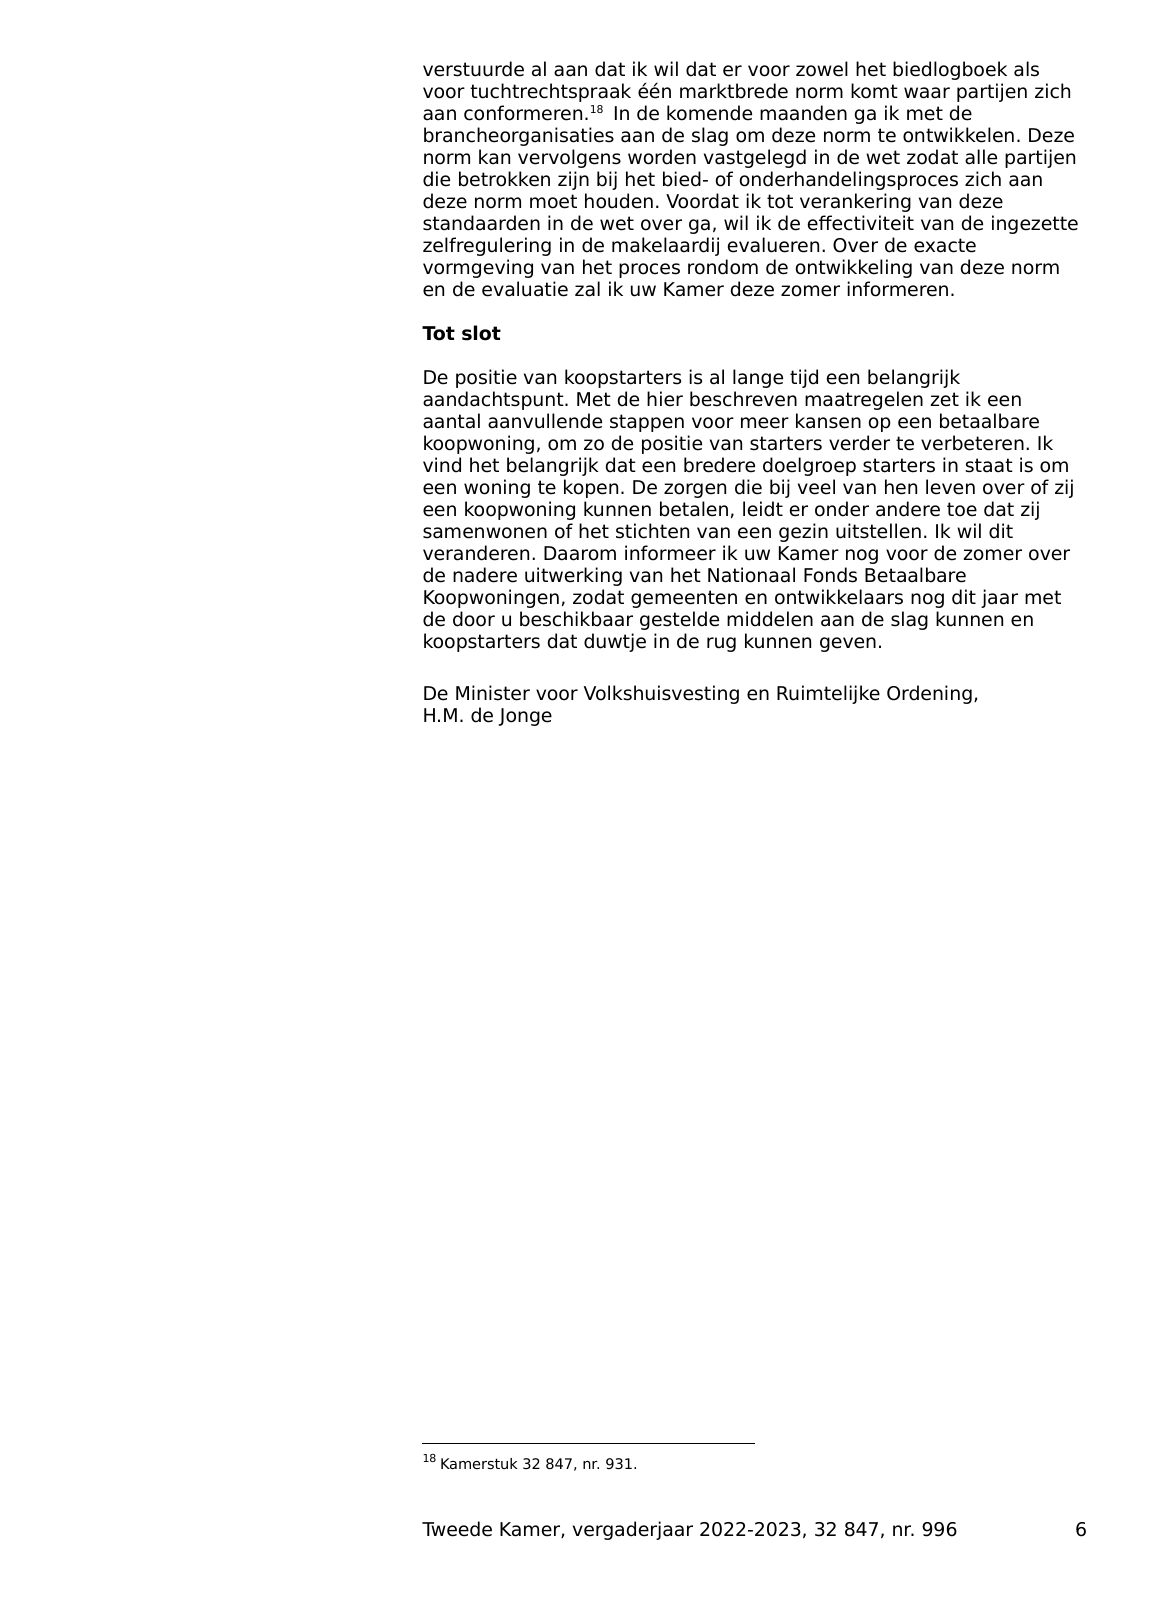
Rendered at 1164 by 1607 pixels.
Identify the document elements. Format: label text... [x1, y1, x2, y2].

subtitle Tot slot [422, 323, 1087, 345]
text De positie van koopstarters is al lange tijd een belangrijk aandachtspunt. Met de hier beschreven maatregelen zet ik een aantal aanvullende stappen voor meer kansen op een betaalbare koopwoning, om zo de positie van starters verder te verbeteren. Ik vind het belangrijk dat een bredere doelgroep starters in staat is om een woning te kopen. De zorgen die bij veel van hen leven over of zij een koopwoning kunnen betalen, leidt er onder andere toe dat zij samenwonen of het stichten van een gezin uitstellen. Ik wil dit veranderen. Daarom informeer ik uw Kamer nog voor de zomer over de nadere uitwerking van het Nationaal Fonds Betaalbare Koopwoningen, zodat gemeenten en ontwikkelaars nog dit jaar met de door u beschikbaar gestelde middelen aan de slag kunnen en koopstarters dat duwtje in de rug kunnen geven. [422, 367, 1087, 653]
text De Minister voor Volkshuisvesting en Ruimtelijke Ordening, H.M. de Jonge [422, 683, 1087, 727]
text Kamerstuk 32 847, nr. 931. [422, 1452, 1087, 1474]
text verstuurde al aan dat ik wil dat er voor zowel het biedlogboek als voor tuchtrechtspraak één marktbrede norm komt waar partijen zich aan conformeren. In de komende maanden ga ik met de brancheorganisaties aan de slag om deze norm te ontwikkelen. Deze norm kan vervolgens worden vastgelegd in de wet zodat alle partijen die betrokken zijn bij het bied- of onderhandelingsproces zich aan deze norm moet houden. Voordat ik tot verankering van deze standaarden in de wet over ga, wil ik de effectiviteit van de ingezette zelfregulering in de makelaardij evalueren. Over de exacte vormgeving van het proces rondom de ontwikkeling van deze norm en de evaluatie zal ik uw Kamer deze zomer informeren. [422, 59, 1087, 301]
